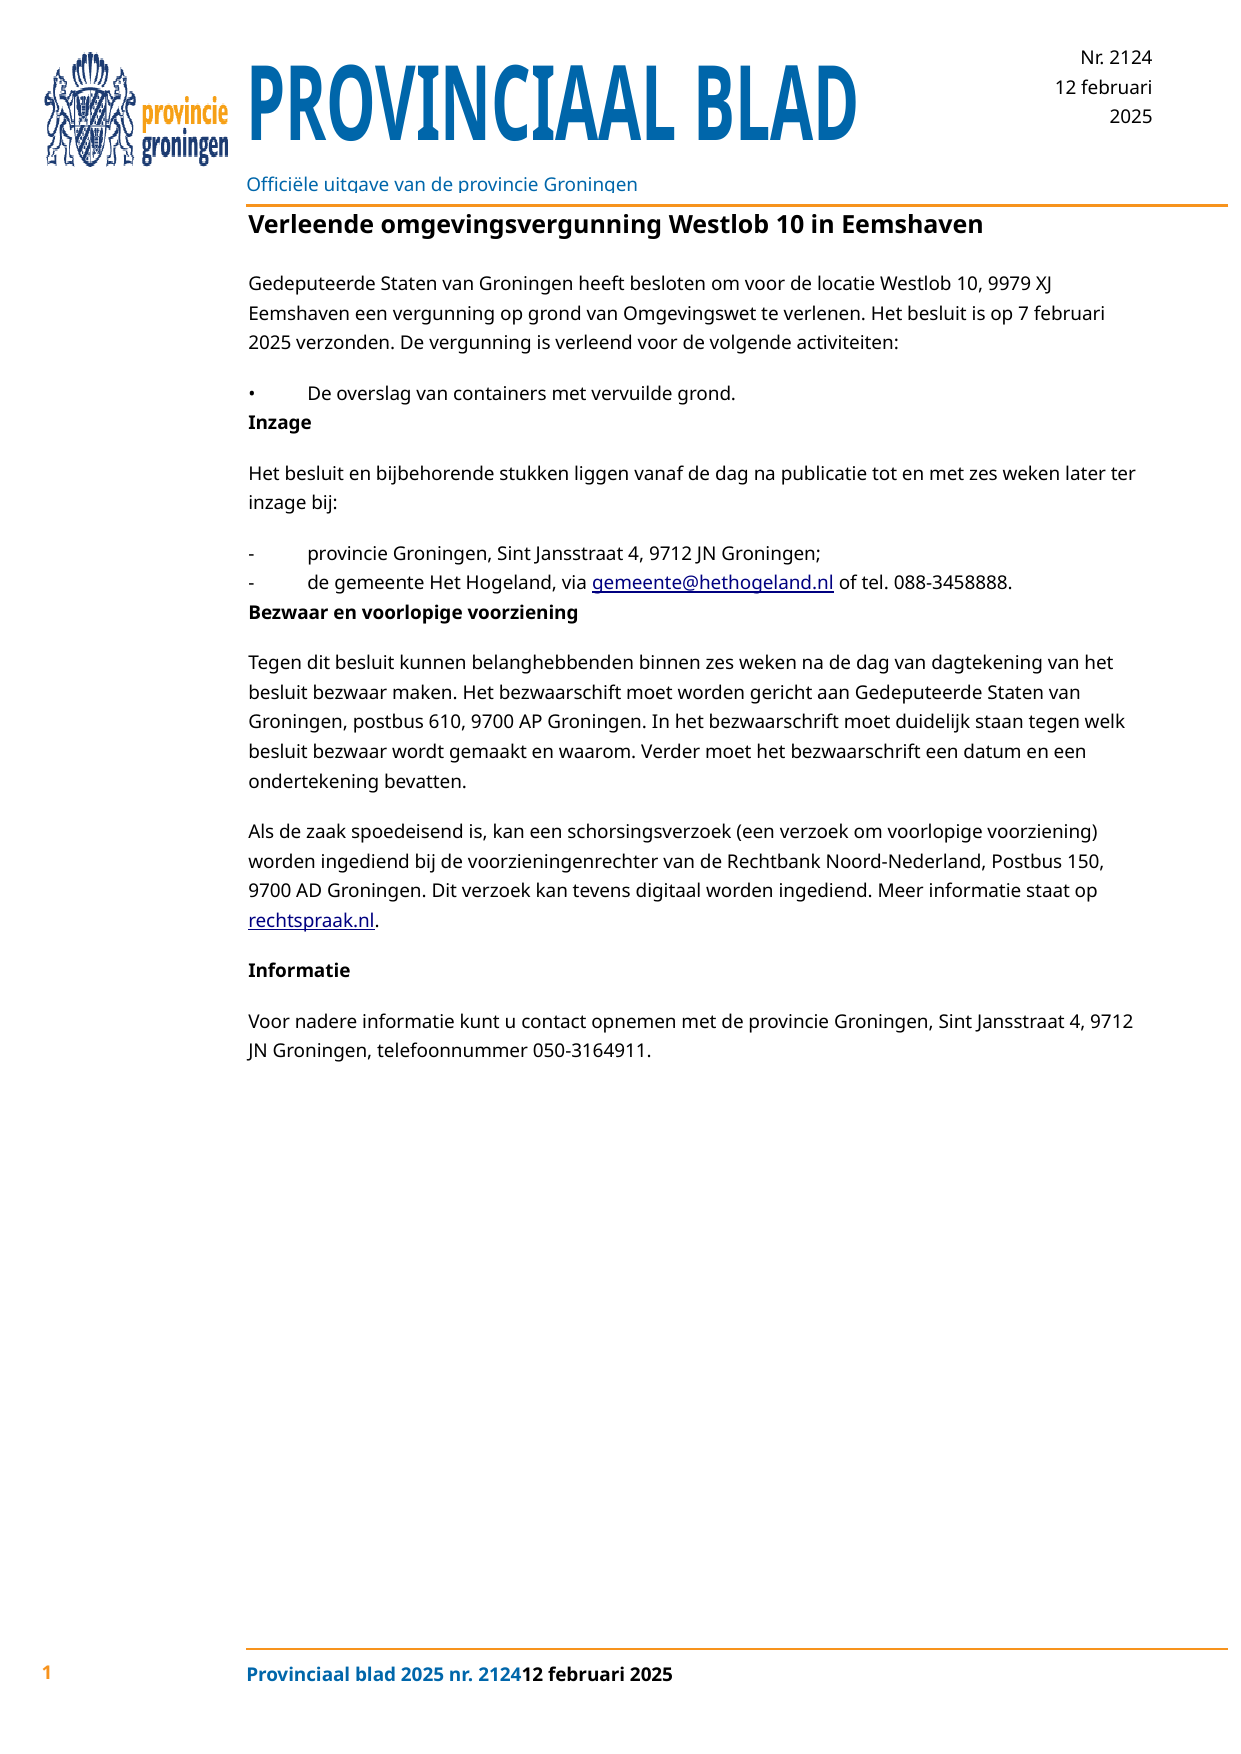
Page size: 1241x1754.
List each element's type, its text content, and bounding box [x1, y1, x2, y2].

text Als de zaak spoedeisend is, kan een schorsingsverzoek (een verzoek om voorlopige voorziening) worden ingediend bij de voorzieningenrechter van de Rechtbank Noord-Nederland, Postbus 150, 9700 AD Groningen. Dit verzoek kan tevens digitaal worden ingediend. Meer informatie staat op rechtspraak.nl. [248, 818, 1152, 933]
text Informatie [248, 957, 1152, 983]
text Voor nadere informatie kunt u contact opnemen met de provincie Groningen, Sint Jansstraat 4, 9712 JN Groningen, telefoonnummer 050-3164911. [248, 1008, 1152, 1063]
picture [41, 47, 231, 172]
list provincie Groningen, Sint Jansstraat 4, 9712 JN Groningen; [248, 540, 1152, 566]
text Inzage [248, 409, 1152, 435]
text Gedeputeerde Staten van Groningen heeft besloten om voor de locatie Westlob 10, 9979 XJ Eemshaven een vergunning op grond van Omgevingswet te verlenen. Het besluit is op 7 februari 2025 verzonden. De vergunning is verleend voor de volgende activiteiten: [248, 270, 1152, 355]
text Het besluit en bijbehorende stukken liggen vanaf de dag na publicatie tot en met zes weken later ter inzage bij: [248, 460, 1152, 515]
list De overslag van containers met vervuilde grond. [248, 380, 1152, 406]
text Verleende omgevingsvergunning Westlob 10 in Eemshaven [248, 207, 1152, 241]
text Tegen dit besluit kunnen belanghebbenden binnen zes weken na de dag van dagtekening van het besluit bezwaar maken. Het bezwaarschift moet worden gericht aan Gedeputeerde Staten van Groningen, postbus 610, 9700 AP Groningen. In het bezwaarschrift moet duidelijk staan tegen welk besluit bezwaar wordt gemaakt en waarom. Verder moet het bezwaarschrift een datum en een ondertekening bevatten. [248, 649, 1152, 793]
text Bezwaar en voorlopige voorziening [248, 599, 1152, 625]
list de gemeente Het Hogeland, via gemeente@hethogeland.nl of tel. 088-3458888. [248, 569, 1152, 595]
